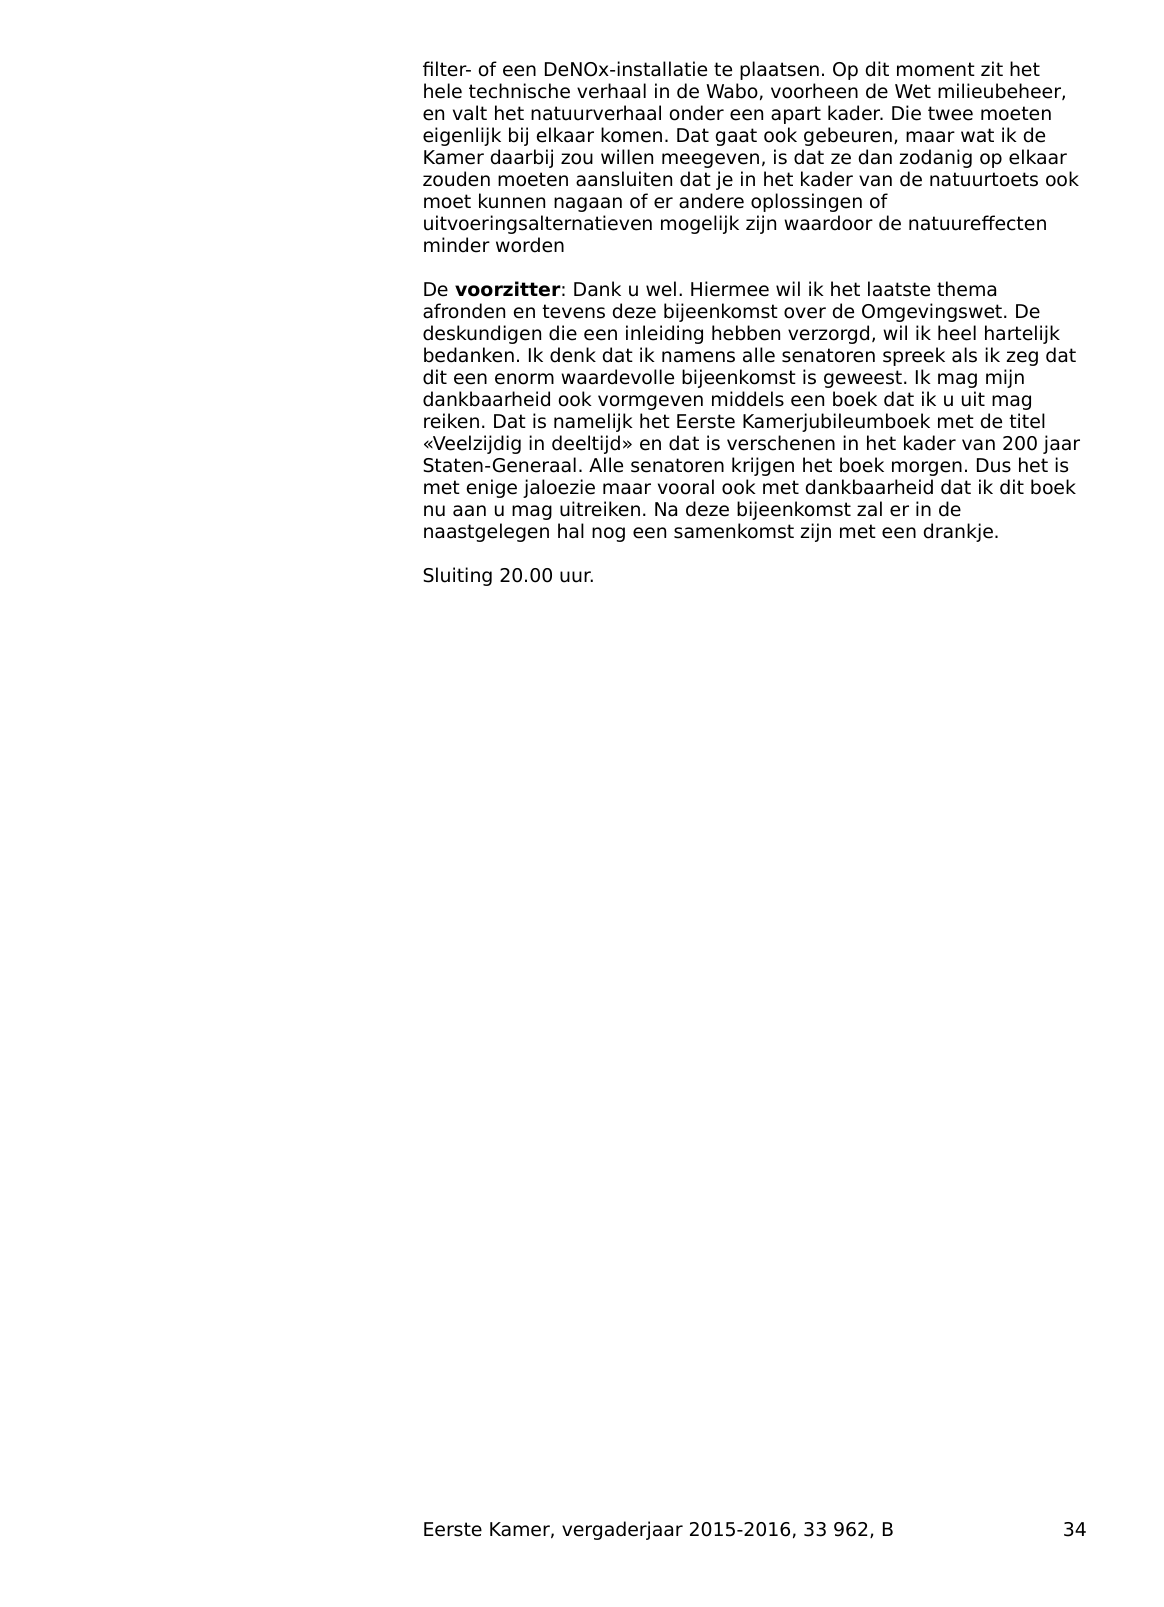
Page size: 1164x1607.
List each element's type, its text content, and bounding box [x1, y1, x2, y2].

text Sluiting 20.00 uur. [422, 565, 1087, 587]
text filter- of een DeNOx-installatie te plaatsen. Op dit moment zit het hele technische verhaal in de Wabo, voorheen de Wet milieubeheer, en valt het natuurverhaal onder een apart kader. Die twee moeten eigenlijk bij elkaar komen. Dat gaat ook gebeuren, maar wat ik de Kamer daarbij zou willen meegeven, is dat ze dan zodanig op elkaar zouden moeten aansluiten dat je in het kader van de natuurtoets ook moet kunnen nagaan of er andere oplossingen of uitvoeringsalternatieven mogelijk zijn waardoor de natuureffecten minder worden [422, 59, 1087, 257]
text De voorzitter: Dank u wel. Hiermee wil ik het laatste thema afronden en tevens deze bijeenkomst over de Omgevingswet. De deskundigen die een inleiding hebben verzorgd, wil ik heel hartelijk bedanken. Ik denk dat ik namens alle senatoren spreek als ik zeg dat dit een enorm waardevolle bijeenkomst is geweest. Ik mag mijn dankbaarheid ook vormgeven middels een boek dat ik u uit mag reiken. Dat is namelijk het Eerste Kamerjubileumboek met de titel «Veelzijdig in deeltijd» en dat is verschenen in het kader van 200 jaar Staten-Generaal. Alle senatoren krijgen het boek morgen. Dus het is met enige jaloezie maar vooral ook met dankbaarheid dat ik dit boek nu aan u mag uitreiken. Na deze bijeenkomst zal er in de naastgelegen hal nog een samenkomst zijn met een drankje. [422, 279, 1087, 543]
